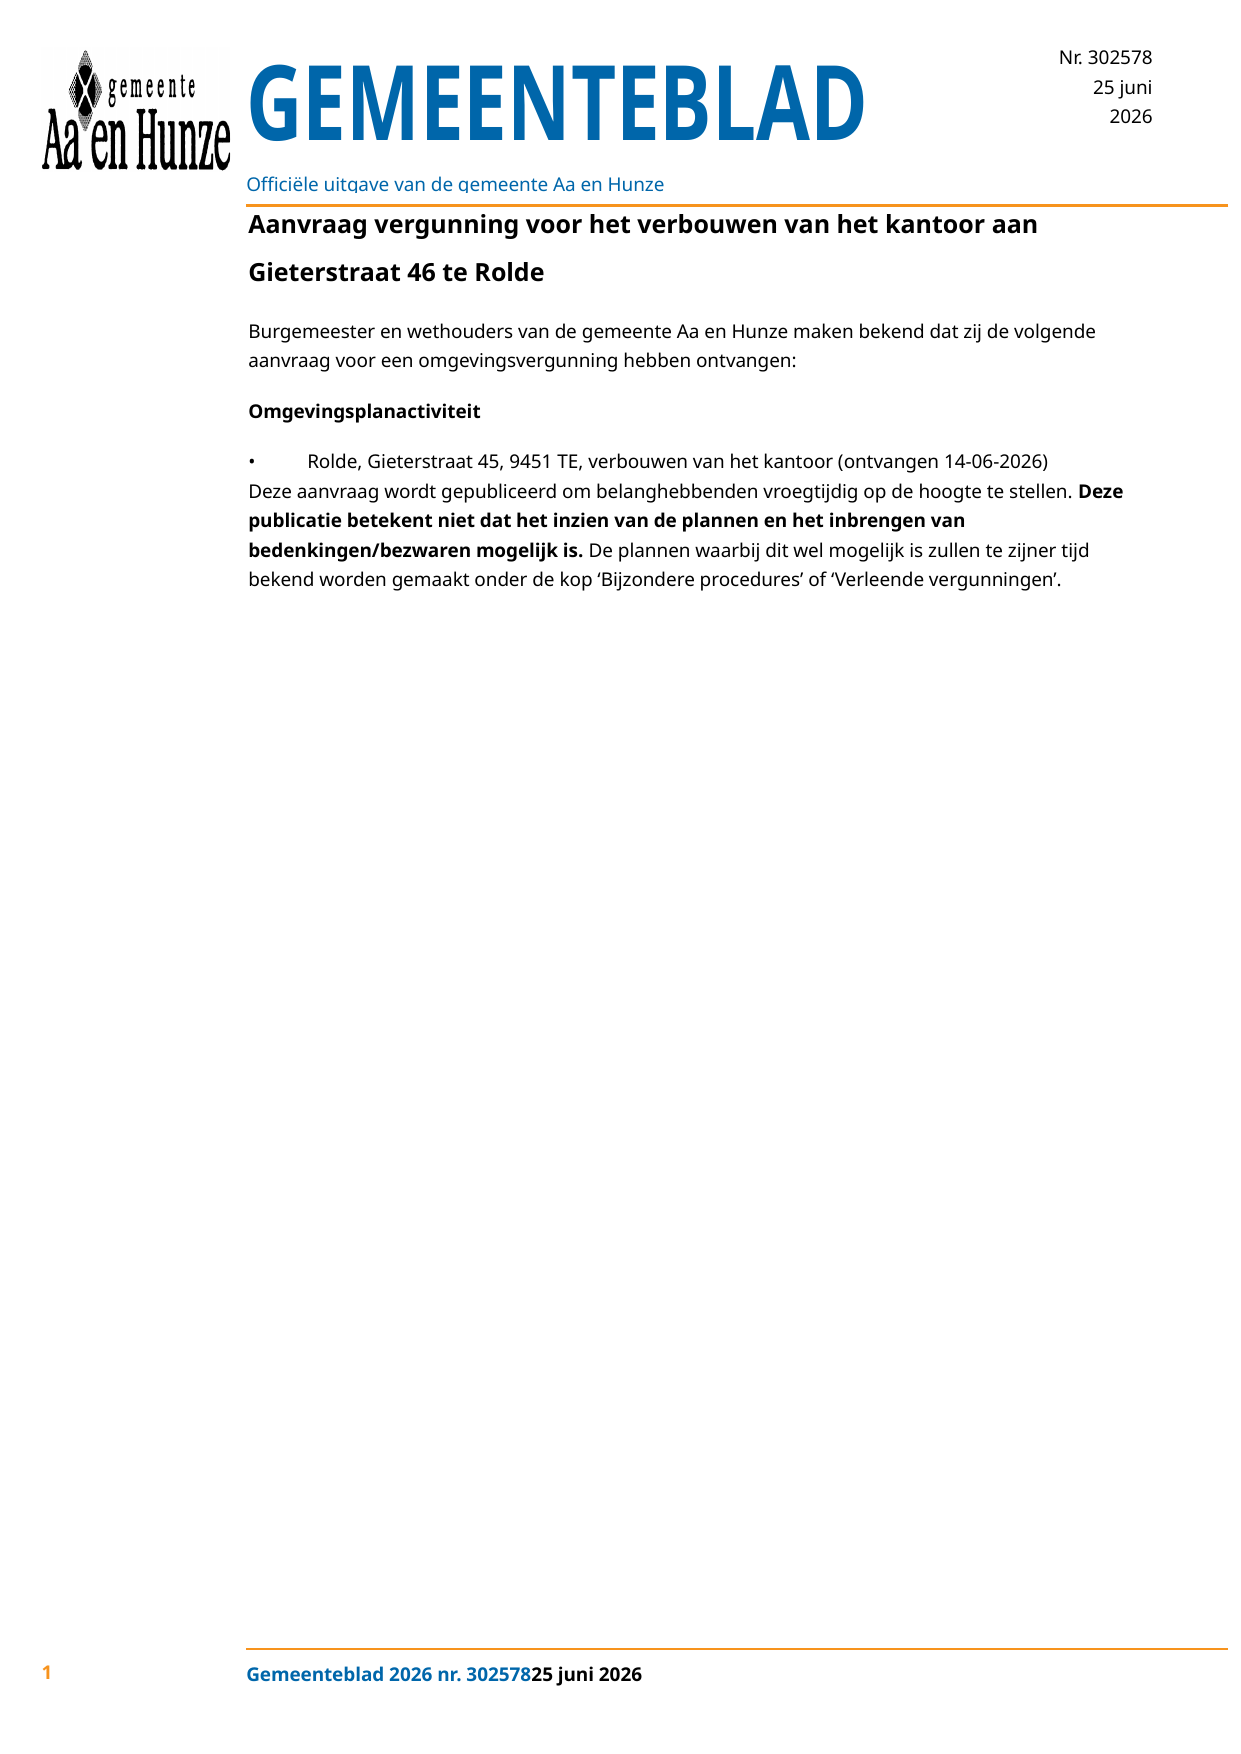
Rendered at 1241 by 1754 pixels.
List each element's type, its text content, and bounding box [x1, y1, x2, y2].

picture [41, 47, 231, 172]
text Deze aanvraag wordt gepubliceerd om belanghebbenden vroegtijdig op de hoogte te stellen. Deze publicatie betekent niet dat het inzien van de plannen en het inbrengen van bedenkingen/bezwaren mogelijk is. De plannen waarbij dit wel mogelijk is zullen te zijner tijd bekend worden gemaakt onder de kop ‘Bijzondere procedures’ of ‘Verleende vergunningen’. [248, 478, 1152, 592]
text Burgemeester en wethouders van de gemeente Aa en Hunze maken bekend dat zij de volgende aanvraag voor een omgevingsvergunning hebben ontvangen: [248, 318, 1152, 373]
text Omgevingsplanactiviteit [248, 398, 1152, 424]
list Rolde, Gieterstraat 45, 9451 TE, verbouwen van het kantoor (ontvangen 14-06-2026) [248, 448, 1152, 474]
text Aanvraag vergunning voor het verbouwen van het kantoor aan Gieterstraat 46 te Rolde [248, 207, 1152, 288]
